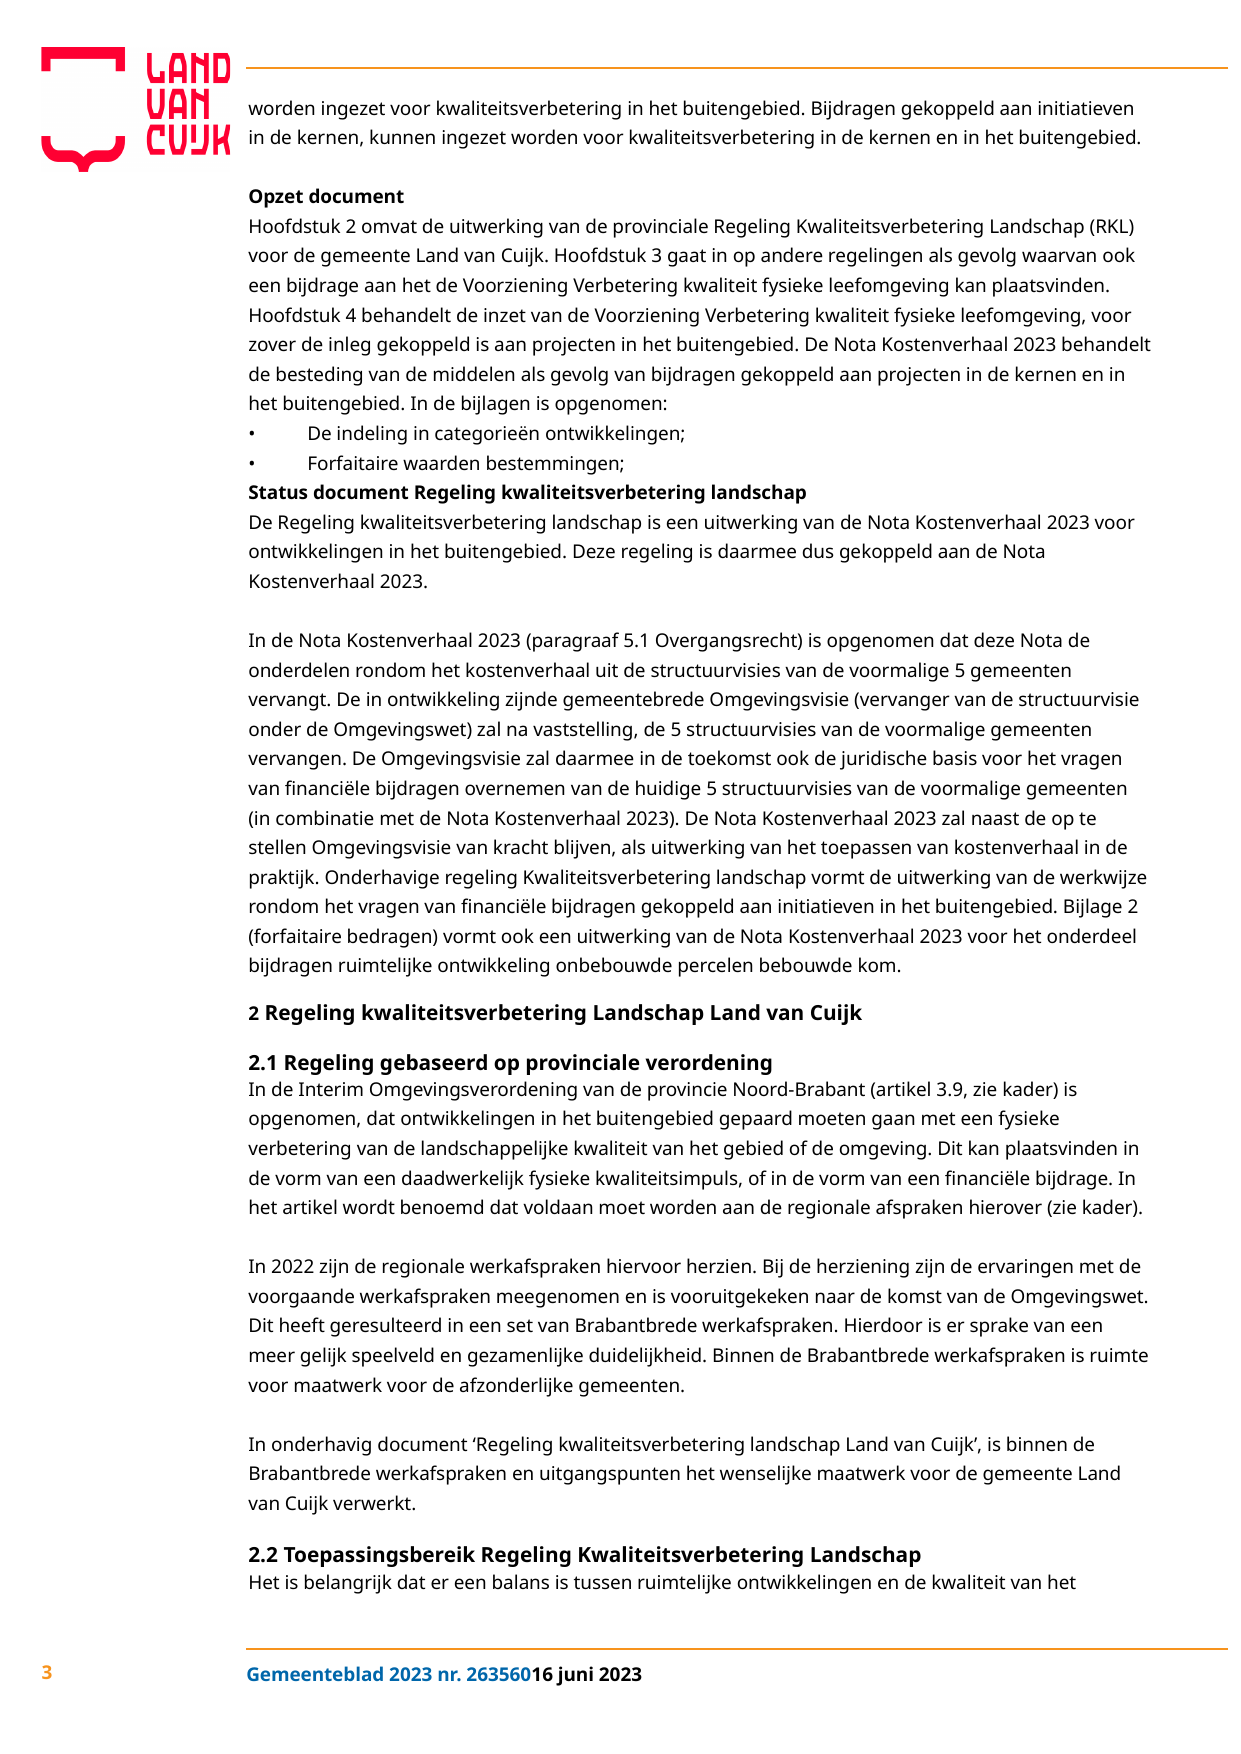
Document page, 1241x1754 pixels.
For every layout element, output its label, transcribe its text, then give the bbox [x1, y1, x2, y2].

text 2 Regeling kwaliteitsverbetering Landschap Land van Cuijk [248, 998, 1152, 1027]
text In 2022 zijn de regionale werkafspraken hiervoor herzien. Bij de herziening zijn de ervaringen met de voorgaande werkafspraken meegenomen en is vooruitgekeken naar de komst van de Omgevingswet. Dit heeft geresulteerd in een set van Brabantbrede werkafspraken. Hierdoor is er sprake van een meer gelijk speelveld en gezamenlijke duidelijkheid. Binnen de Brabantbrede werkafspraken is ruimte voor maatwerk voor de afzonderlijke gemeenten. [248, 1253, 1152, 1398]
list De indeling in categorieën ontwikkelingen; [248, 420, 1152, 446]
text Opzet document [248, 183, 1152, 209]
text Hoofdstuk 2 omvat de uitwerking van de provinciale Regeling Kwaliteitsverbetering Landschap (RKL) voor de gemeente Land van Cuijk. Hoofdstuk 3 gaat in op andere regelingen als gevolg waarvan ook een bijdrage aan het de Voorziening Verbetering kwaliteit fysieke leefomgeving kan plaatsvinden. Hoofdstuk 4 behandelt de inzet van de Voorziening Verbetering kwaliteit fysieke leefomgeving, voor zover de inleg gekoppeld is aan projecten in het buitengebied. De Nota Kostenverhaal 2023 behandelt de besteding van de middelen als gevolg van bijdragen gekoppeld aan projecten in de kernen en in het buitengebied. In de bijlagen is opgenomen: [248, 213, 1152, 416]
text In onderhavig document ‘Regeling kwaliteitsverbetering landschap Land van Cuijk’, is binnen de Brabantbrede werkafspraken en uitgangspunten het wenselijke maatwerk voor de gemeente Land van Cuijk verwerkt. [248, 1431, 1152, 1516]
picture [41, 47, 231, 172]
text Het is belangrijk dat er een balans is tussen ruimtelijke ontwikkelingen en de kwaliteit van het [248, 1569, 1152, 1595]
text In de Nota Kostenverhaal 2023 (paragraaf 5.1 Overgangsrecht) is opgenomen dat deze Nota de onderdelen rondom het kostenverhaal uit de structuurvisies van de voormalige 5 gemeenten vervangt. De in ontwikkeling zijnde gemeentebrede Omgevingsvisie (vervanger van de structuurvisie onder de Omgevingswet) zal na vaststelling, de 5 structuurvisies van de voormalige gemeenten vervangen. De Omgevingsvisie zal daarmee in de toekomst ook de juridische basis voor het vragen van financiële bijdragen overnemen van de huidige 5 structuurvisies van de voormalige gemeenten (in combinatie met de Nota Kostenverhaal 2023). De Nota Kostenverhaal 2023 zal naast de op te stellen Omgevingsvisie van kracht blijven, als uitwerking van het toepassen van kostenverhaal in de praktijk. Onderhavige regeling Kwaliteitsverbetering landschap vormt de uitwerking van de werkwijze rondom het vragen van financiële bijdragen gekoppeld aan initiatieven in het buitengebied. Bijlage 2 (forfaitaire bedragen) vormt ook een uitwerking van de Nota Kostenverhaal 2023 voor het onderdeel bijdragen ruimtelijke ontwikkeling onbebouwde percelen bebouwde kom. [248, 627, 1152, 978]
text Status document Regeling kwaliteitsverbetering landschap [248, 479, 1152, 505]
text De Regeling kwaliteitsverbetering landschap is een uitwerking van de Nota Kostenverhaal 2023 voor ontwikkelingen in het buitengebied. Deze regeling is daarmee dus gekoppeld aan de Nota Kostenverhaal 2023. [248, 509, 1152, 594]
text worden ingezet voor kwaliteitsverbetering in het buitengebied. Bijdragen gekoppeld aan initiatieven in de kernen, kunnen ingezet worden voor kwaliteitsverbetering in de kernen en in het buitengebied. [248, 95, 1152, 150]
list Forfaitaire waarden bestemmingen; [248, 450, 1152, 476]
text 2.2 Toepassingsbereik Regeling Kwaliteitsverbetering Landschap [248, 1541, 1152, 1569]
text 2.1 Regeling gebaseerd op provinciale verordening [248, 1048, 1152, 1076]
text In de Interim Omgevingsverordening van de provincie Noord-Brabant (artikel 3.9, zie kader) is opgenomen, dat ontwikkelingen in het buitengebied gepaard moeten gaan met een fysieke verbetering van de landschappelijke kwaliteit van het gebied of de omgeving. Dit kan plaatsvinden in de vorm van een daadwerkelijk fysieke kwaliteitsimpuls, of in de vorm van een financiële bijdrage. In het artikel wordt benoemd dat voldaan moet worden aan de regionale afspraken hierover (zie kader). [248, 1076, 1152, 1220]
